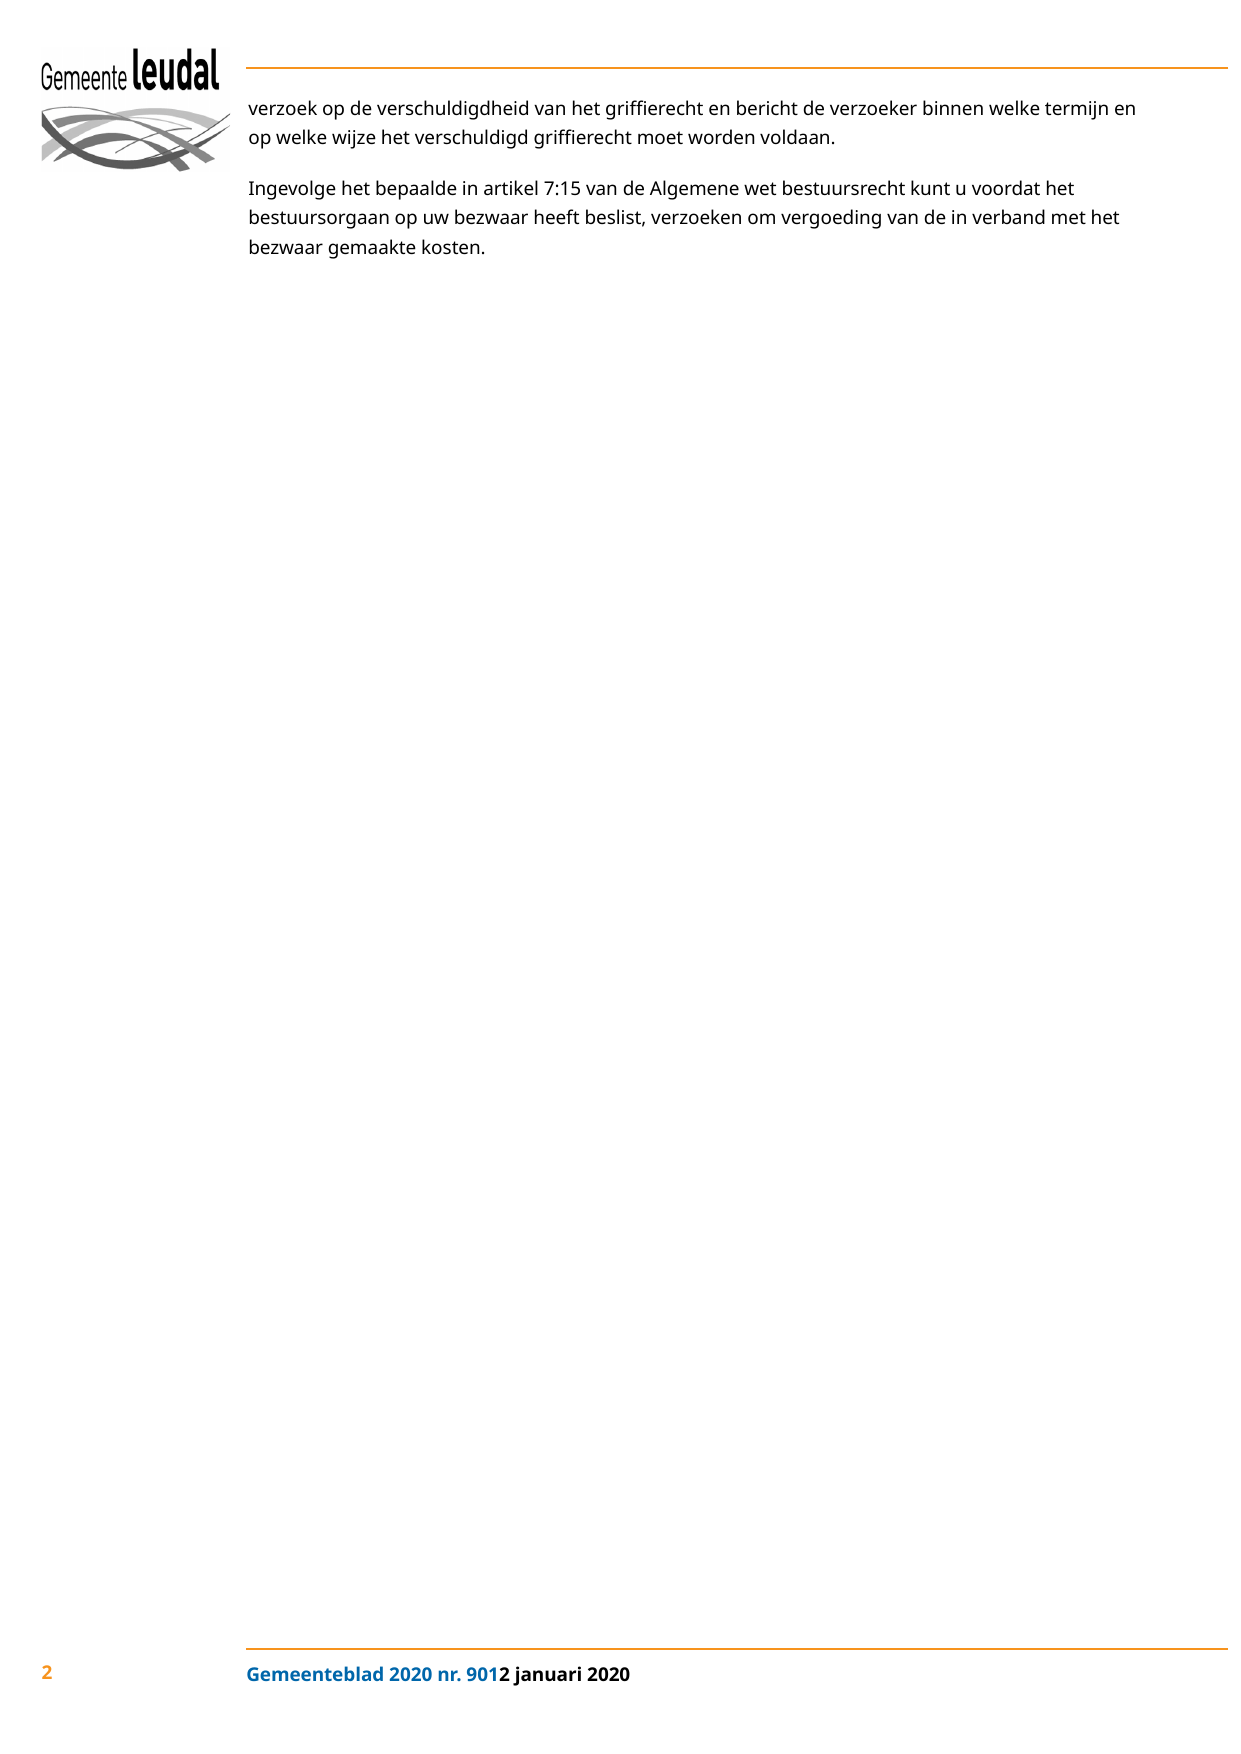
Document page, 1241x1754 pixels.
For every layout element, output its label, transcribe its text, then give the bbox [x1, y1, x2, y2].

text Ingevolge het bepaalde in artikel 7:15 van de Algemene wet bestuursrecht kunt u voordat het bestuursorgaan op uw bezwaar heeft beslist, verzoeken om vergoeding van de in verband met het bezwaar gemaakte kosten. [248, 175, 1152, 260]
text verzoek op de verschuldigdheid van het griffierecht en bericht de verzoeker binnen welke termijn en op welke wijze het verschuldigd griffierecht moet worden voldaan. [248, 95, 1152, 150]
picture [41, 47, 231, 172]
